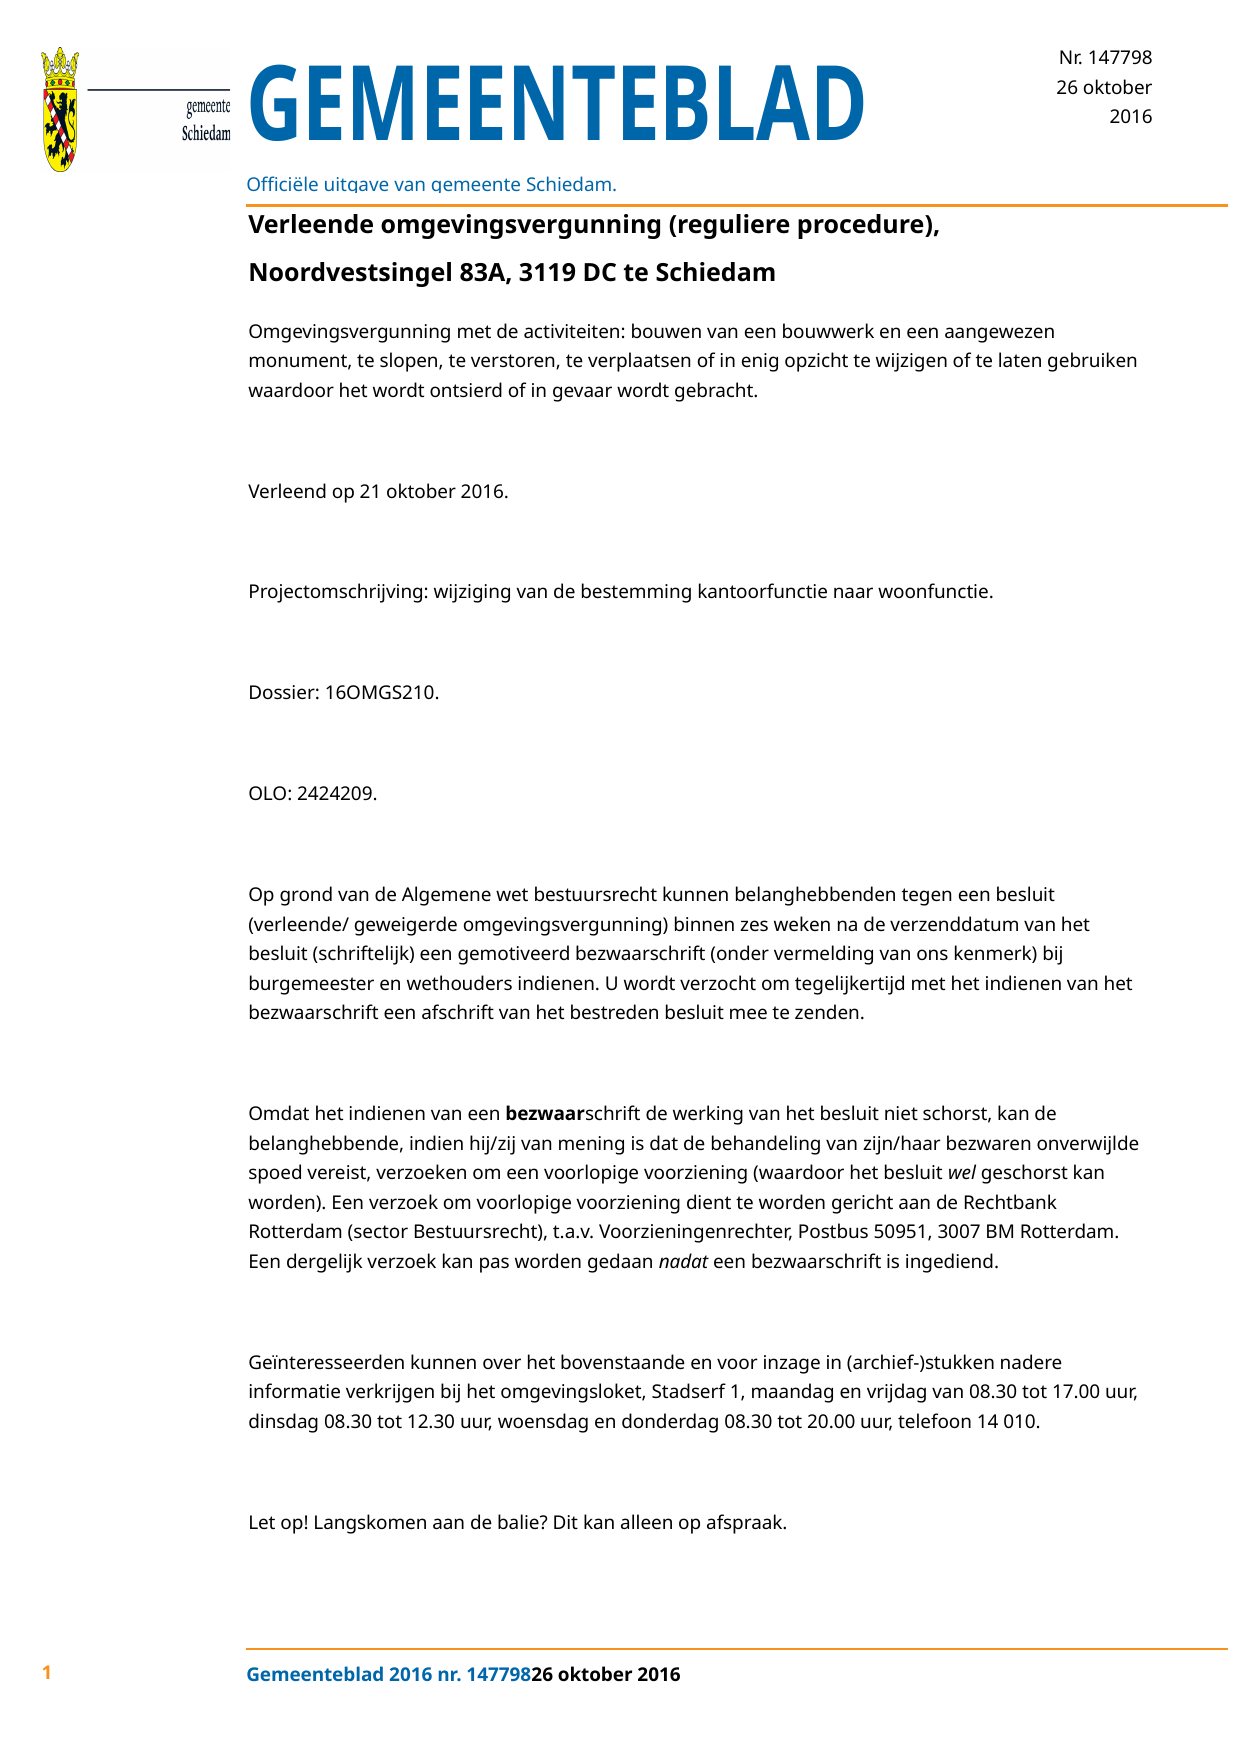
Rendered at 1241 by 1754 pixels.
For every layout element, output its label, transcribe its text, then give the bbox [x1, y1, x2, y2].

text Dossier: 16OMGS210. [248, 679, 1152, 705]
text Let op! Langskomen aan de balie? Dit kan alleen op afspraak. [248, 1509, 1152, 1535]
text Geïnteresseerden kunnen over het bovenstaande en voor inzage in (archief-)stukken nadere informatie verkrijgen bij het omgevingsloket, Stadserf 1, maandag en vrijdag van 08.30 tot 17.00 uur, dinsdag 08.30 tot 12.30 uur, woensdag en donderdag 08.30 tot 20.00 uur, telefoon 14 010. [248, 1349, 1152, 1434]
text Omgevingsvergunning met de activiteiten: bouwen van een bouwwerk en een aangewezen monument, te slopen, te verstoren, te verplaatsen of in enig opzicht te wijzigen of te laten gebruiken waardoor het wordt ontsierd of in gevaar wordt gebracht. [248, 318, 1152, 403]
text OLO: 2424209. [248, 780, 1152, 806]
picture [41, 47, 231, 172]
text Omdat het indienen van een bezwaarschrift de werking van het besluit niet schorst, kan de belanghebbende, indien hij/zij van mening is dat de behandeling van zijn/haar bezwaren onverwijlde spoed vereist, verzoeken om een voorlopige voorziening (waardoor het besluit wel geschorst kan worden). Een verzoek om voorlopige voorziening dient te worden gericht aan de Rechtbank Rotterdam (sector Bestuursrecht), t.a.v. Voorzieningenrechter, Postbus 50951, 3007 BM Rotterdam. Een dergelijk verzoek kan pas worden gedaan nadat een bezwaarschrift is ingediend. [248, 1100, 1152, 1274]
text Projectomschrijving: wijziging van de bestemming kantoorfunctie naar woonfunctie. [248, 579, 1152, 604]
text Verleend op 21 oktober 2016. [248, 478, 1152, 504]
text Verleende omgevingsvergunning (reguliere procedure), Noordvestsingel 83A, 3119 DC te Schiedam [248, 207, 1152, 288]
text Op grond van de Algemene wet bestuursrecht kunnen belanghebbenden tegen een besluit (verleende/ geweigerde omgevingsvergunning) binnen zes weken na de verzenddatum van het besluit (schriftelijk) een gemotiveerd bezwaarschrift (onder vermelding van ons kenmerk) bij burgemeester en wethouders indienen. U wordt verzocht om tegelijkertijd met het indienen van het bezwaarschrift een afschrift van het bestreden besluit mee te zenden. [248, 881, 1152, 1025]
